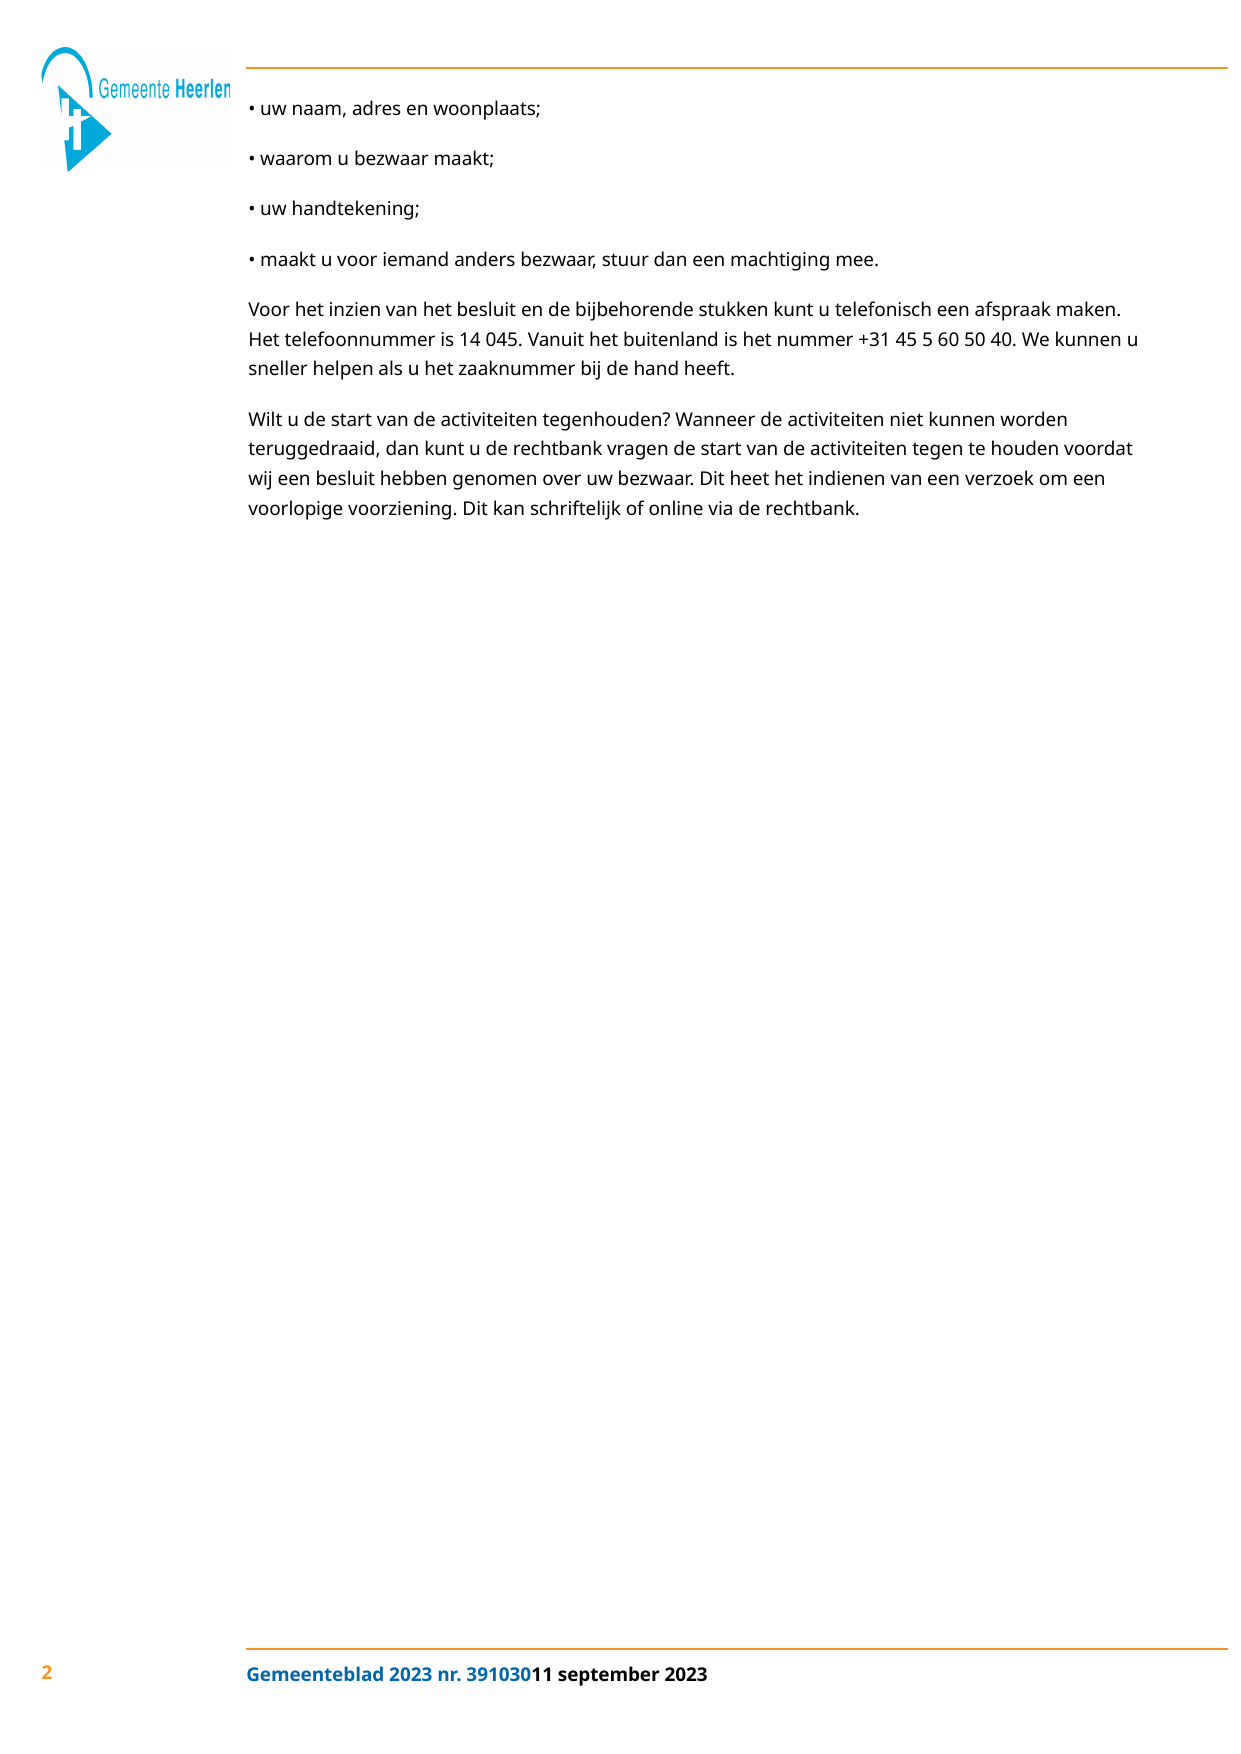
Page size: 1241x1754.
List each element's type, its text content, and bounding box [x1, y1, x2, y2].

picture [41, 47, 59, 70]
text • uw handtekening; [248, 196, 1152, 221]
text Voor het inzien van het besluit en de bijbehorende stukken kunt u telefonisch een afspraak maken. Het telefoonnummer is 14 045. Vanuit het buitenland is het nummer +31 45 5 60 50 40. We kunnen u sneller helpen als u het zaaknummer bij de hand heeft. [248, 296, 1152, 381]
text Wilt u de start van de activiteiten tegenhouden? Wanneer de activiteiten niet kunnen worden teruggedraaid, dan kunt u de rechtbank vragen de start van de activiteiten tegen te houden voordat wij een besluit hebben genomen over uw bezwaar. Dit heet het indienen van een verzoek om een voorlopige voorziening. Dit kan schriftelijk of online via de rechtbank. [248, 406, 1152, 521]
text • waarom u bezwaar maakt; [248, 145, 1152, 171]
text • uw naam, adres en woonplaats; [248, 95, 1152, 121]
text • maakt u voor iemand anders bezwaar, stuur dan een machtiging mee. [248, 246, 1152, 272]
picture [41, 47, 231, 172]
